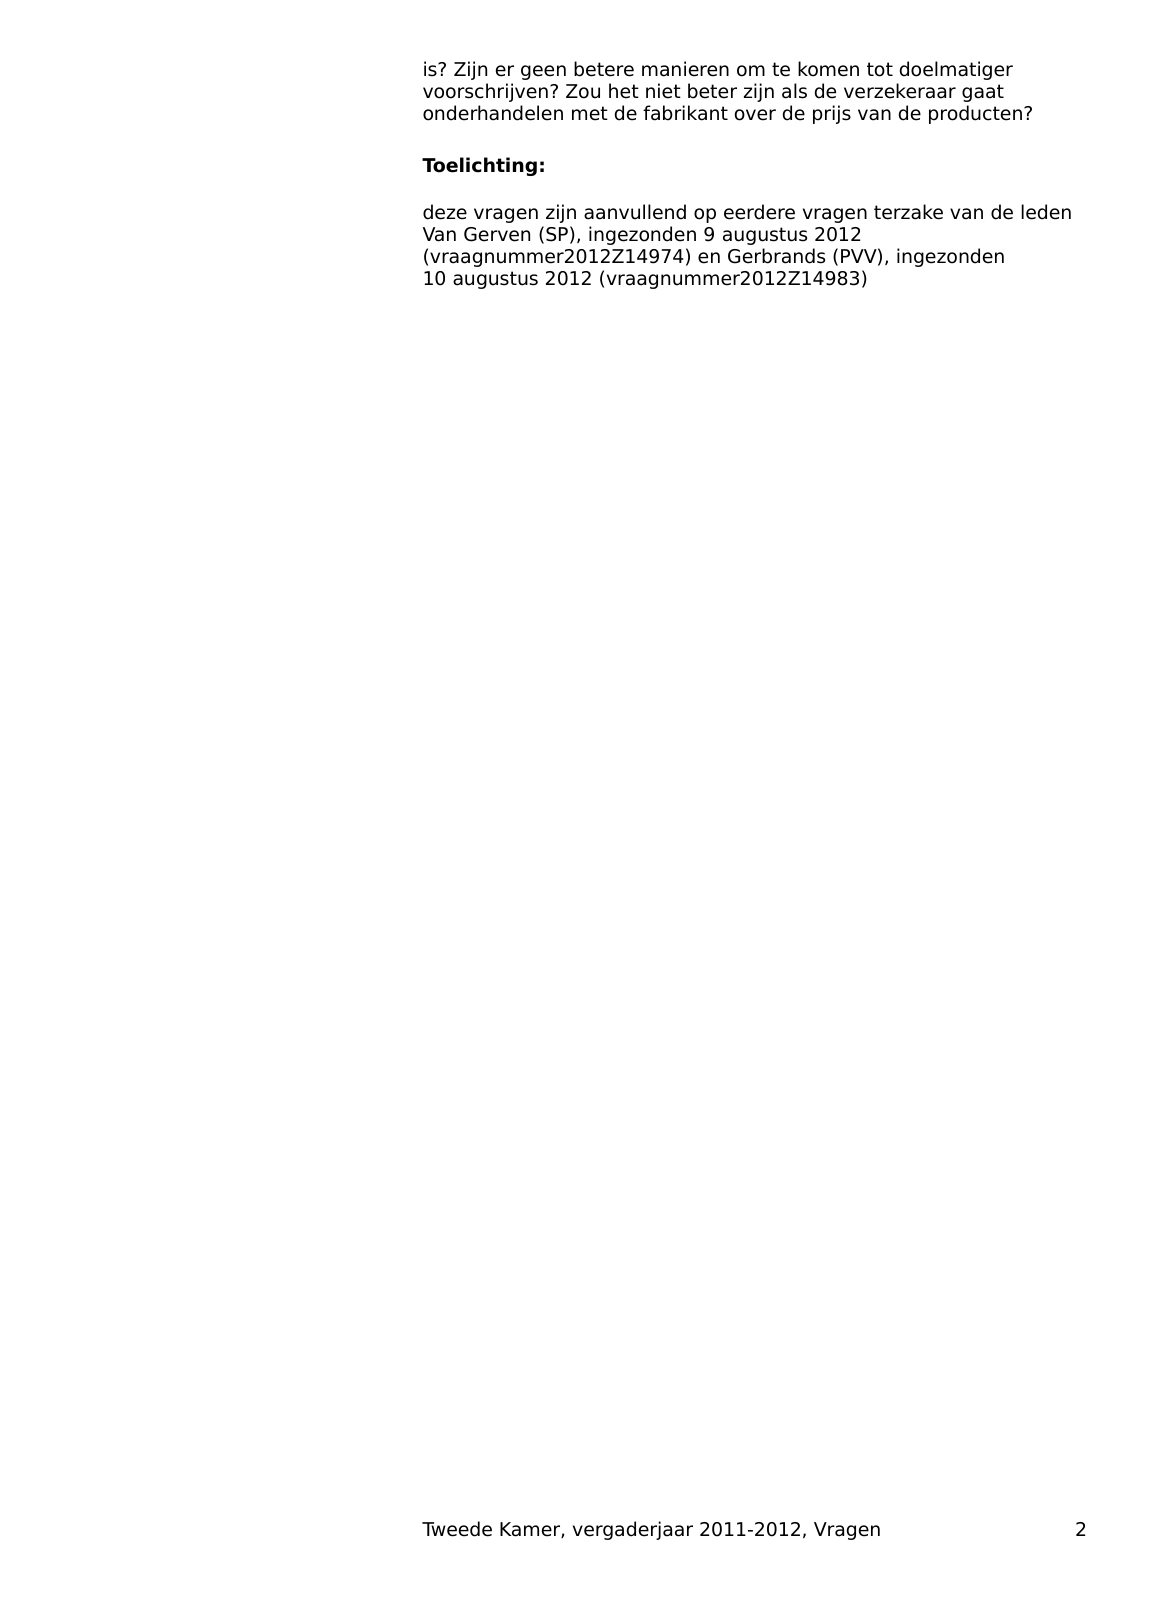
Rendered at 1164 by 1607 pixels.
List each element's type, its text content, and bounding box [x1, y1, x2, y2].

subtitle Toelichting: [422, 155, 1087, 177]
text is? Zijn er geen betere manieren om te komen tot doelmatiger voorschrijven? Zou het niet beter zijn als de verzekeraar gaat onderhandelen met de fabrikant over de prijs van de producten? [422, 59, 1087, 125]
text deze vragen zijn aanvullend op eerdere vragen terzake van de leden Van Gerven (SP), ingezonden 9 augustus 2012 (vraagnummer2012Z14974) en Gerbrands (PVV), ingezonden 10 augustus 2012 (vraagnummer2012Z14983) [422, 202, 1087, 290]
